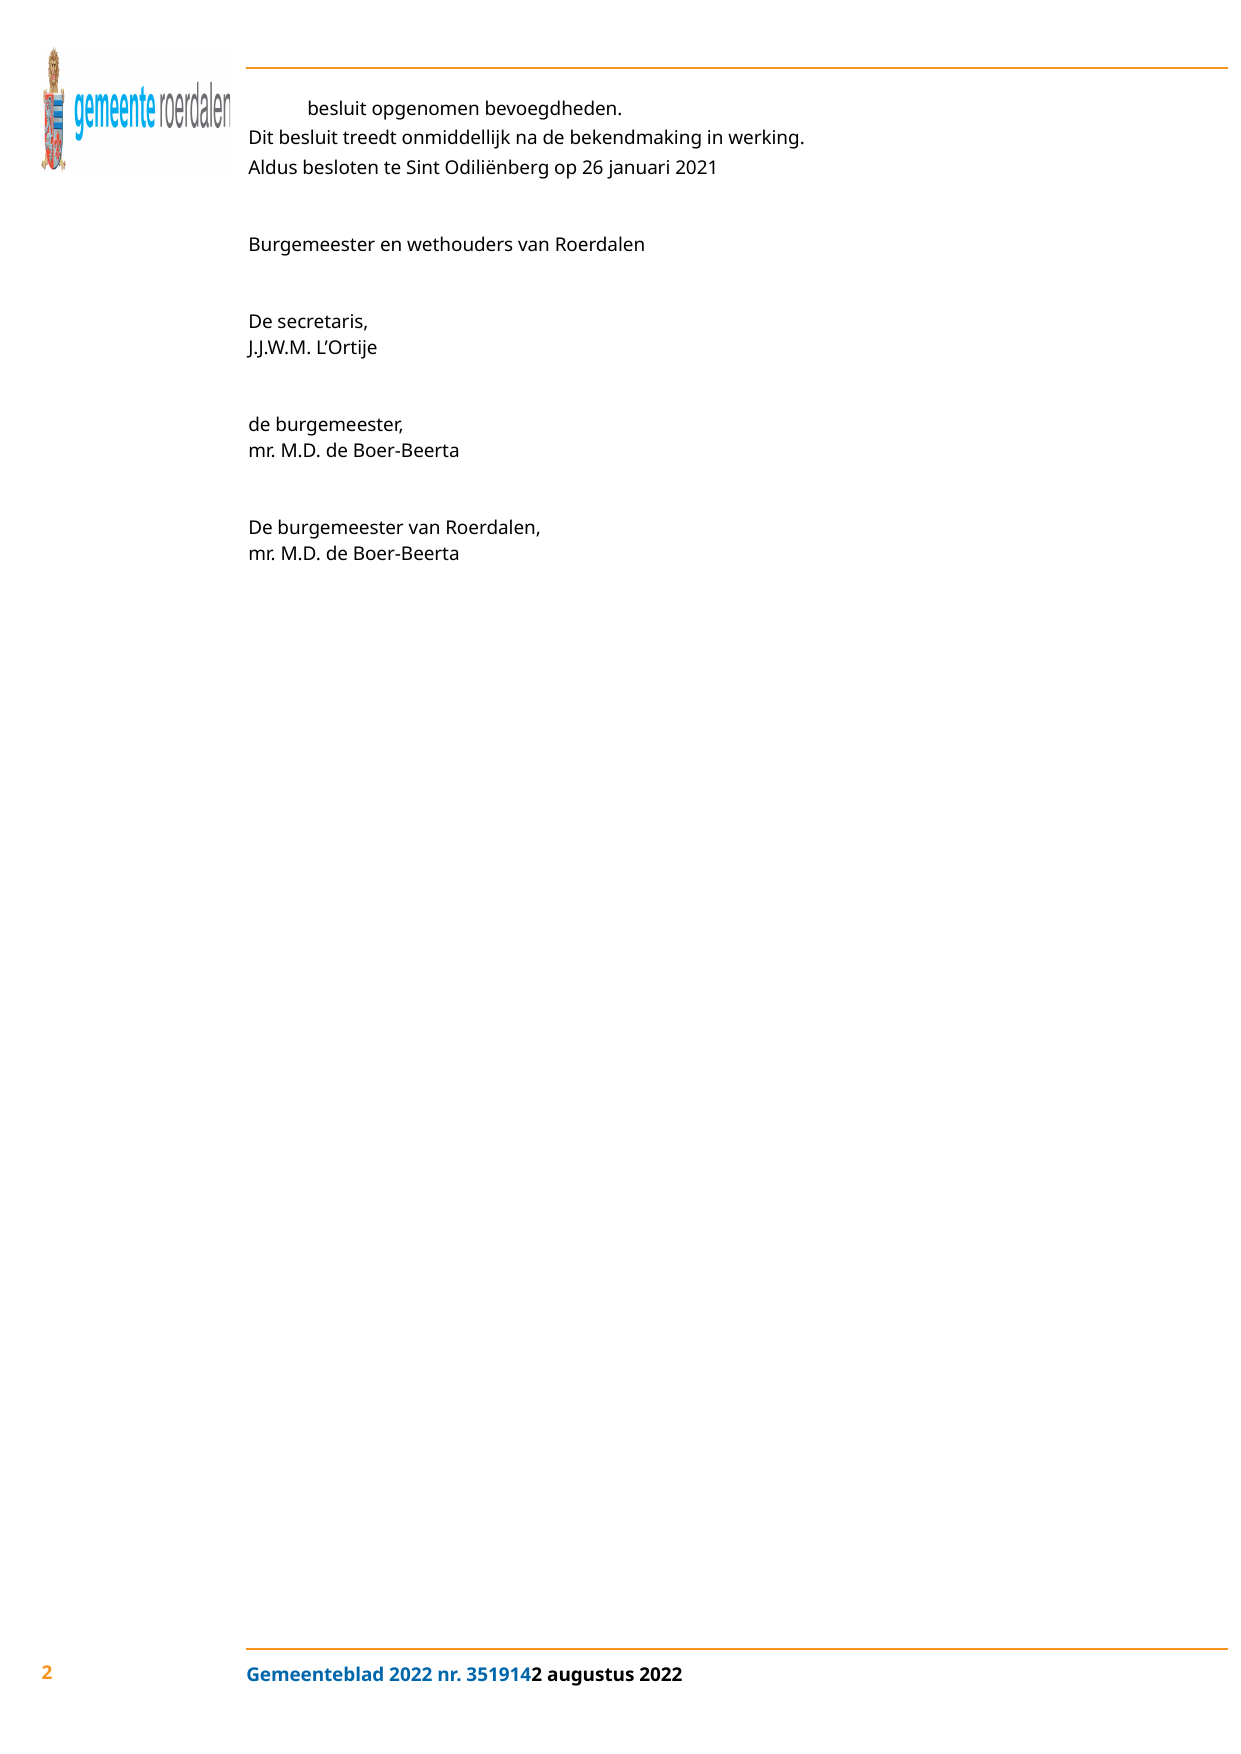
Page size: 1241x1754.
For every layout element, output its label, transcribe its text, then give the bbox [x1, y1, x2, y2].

text mr. M.D. de Boer-Beerta [248, 437, 1152, 463]
text mr. M.D. de Boer-Beerta [248, 540, 1152, 566]
text Aldus besloten te Sint Odiliënberg op 26 januari 2021 [248, 154, 1152, 180]
text Dit besluit treedt onmiddellijk na de bekendmaking in werking. [248, 124, 1152, 150]
text Burgemeester en wethouders van Roerdalen [248, 231, 1152, 257]
text De secretaris, [248, 308, 1152, 334]
text De burgemeester van Roerdalen, [248, 514, 1152, 540]
text de burgemeester, [248, 411, 1152, 437]
picture [41, 47, 231, 172]
list besluit opgenomen bevoegdheden. [248, 95, 1152, 121]
text J.J.W.M. L’Ortije [248, 334, 1152, 360]
